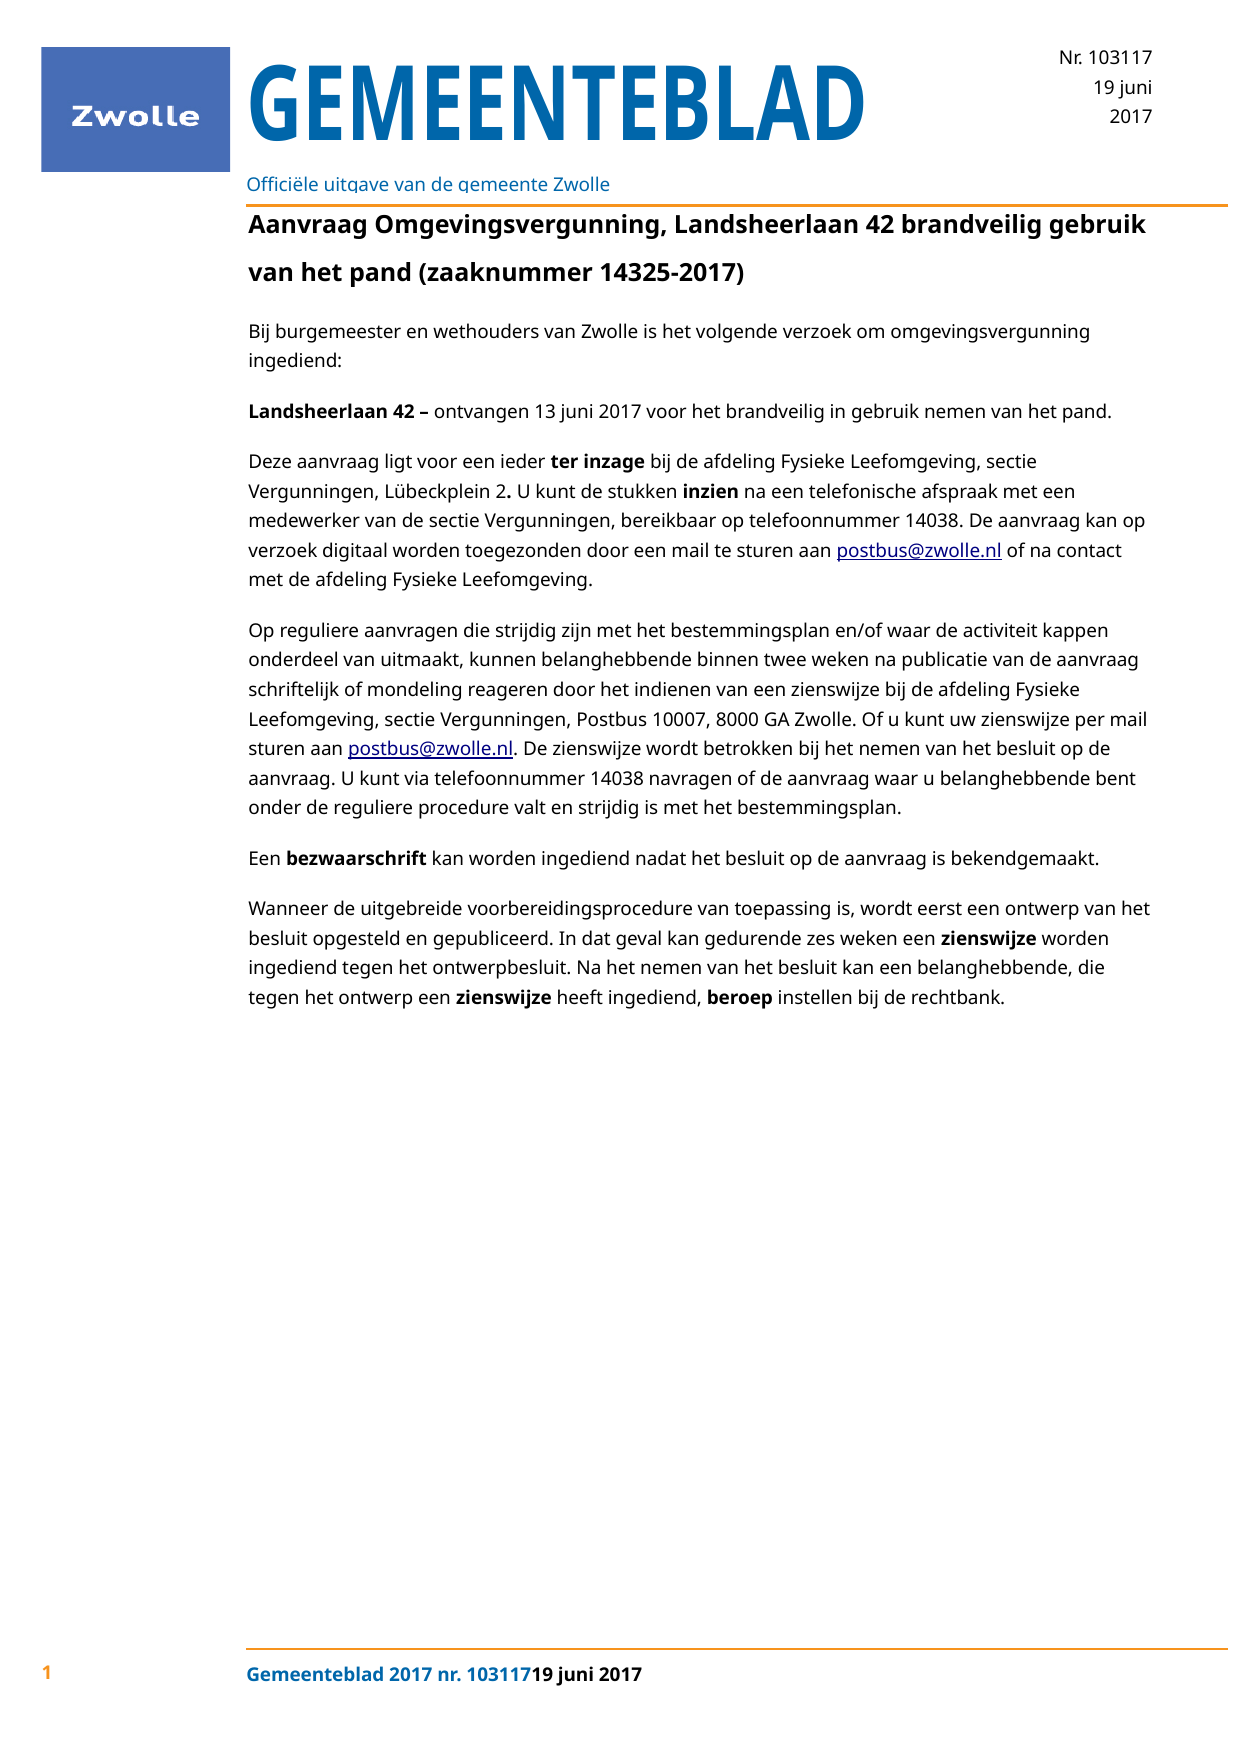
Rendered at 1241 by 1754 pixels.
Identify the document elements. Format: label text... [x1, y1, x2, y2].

text Aanvraag Omgevingsvergunning, Landsheerlaan 42 brandveilig gebruik van het pand (zaaknummer 14325-2017) [248, 207, 1152, 288]
text Op reguliere aanvragen die strijdig zijn met het bestemmingsplan en/of waar de activiteit kappen onderdeel van uitmaakt, kunnen belanghebbende binnen twee weken na publicatie van de aanvraag schriftelijk of mondeling reageren door het indienen van een zienswijze bij de afdeling Fysieke Leefomgeving, sectie Vergunningen, Postbus 10007, 8000 GA Zwolle. Of u kunt uw zienswijze per mail sturen aan postbus@zwolle.nl. De zienswijze wordt betrokken bij het nemen van het besluit op de aanvraag. U kunt via telefoonnummer 14038 navragen of de aanvraag waar u belanghebbende bent onder de reguliere procedure valt en strijdig is met het bestemmingsplan. [248, 617, 1152, 820]
text Bij burgemeester en wethouders van Zwolle is het volgende verzoek om omgevingsvergunning ingediend: [248, 318, 1152, 373]
text Landsheerlaan 42 – ontvangen 13 juni 2017 voor het brandveilig in gebruik nemen van het pand. [248, 398, 1152, 424]
text Wanneer de uitgebreide voorbereidingsprocedure van toepassing is, wordt eerst een ontwerp van het besluit opgesteld en gepubliceerd. In dat geval kan gedurende zes weken een zienswijze worden ingediend tegen het ontwerpbesluit. Na het nemen van het besluit kan een belanghebbende, die tegen het ontwerp een zienswijze heeft ingediend, beroep instellen bij de rechtbank. [248, 895, 1152, 1010]
text Deze aanvraag ligt voor een ieder ter inzage bij de afdeling Fysieke Leefomgeving, sectie Vergunningen, Lübeckplein 2. U kunt de stukken inzien na een telefonische afspraak met een medewerker van de sectie Vergunningen, bereikbaar op telefoonnummer 14038. De aanvraag kan op verzoek digitaal worden toegezonden door een mail te sturen aan postbus@zwolle.nl of na contact met de afdeling Fysieke Leefomgeving. [248, 448, 1152, 592]
text Een bezwaarschrift kan worden ingediend nadat het besluit op de aanvraag is bekendgemaakt. [248, 845, 1152, 871]
picture [41, 47, 231, 172]
